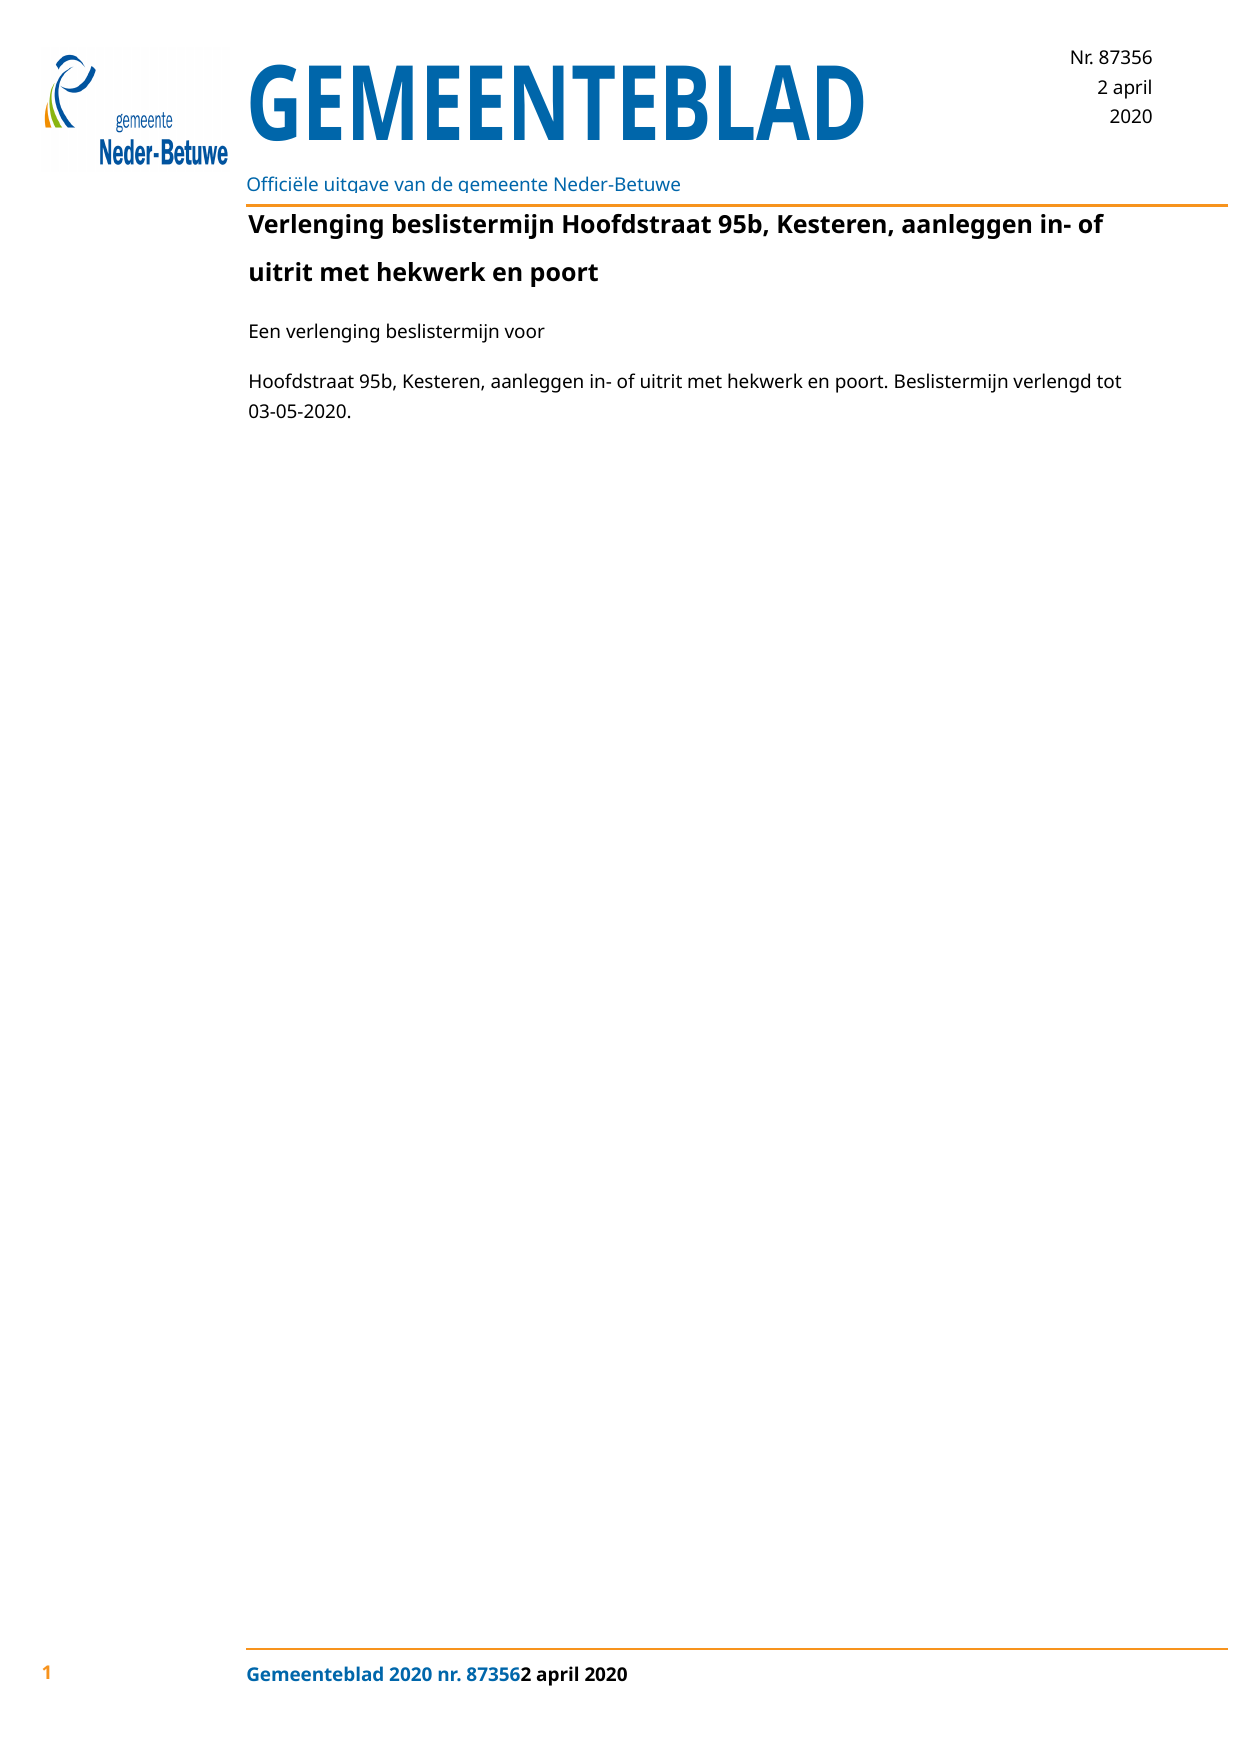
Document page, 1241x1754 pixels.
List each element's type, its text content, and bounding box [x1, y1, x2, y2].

text Verlenging beslistermijn Hoofdstraat 95b, Kesteren, aanleggen in- of uitrit met hekwerk en poort [248, 207, 1152, 288]
text Een verlenging beslistermijn voor [248, 318, 1152, 344]
picture [41, 47, 231, 172]
text Hoofdstraat 95b, Kesteren, aanleggen in- of uitrit met hekwerk en poort. Beslistermijn verlengd tot 03-05-2020. [248, 368, 1152, 424]
